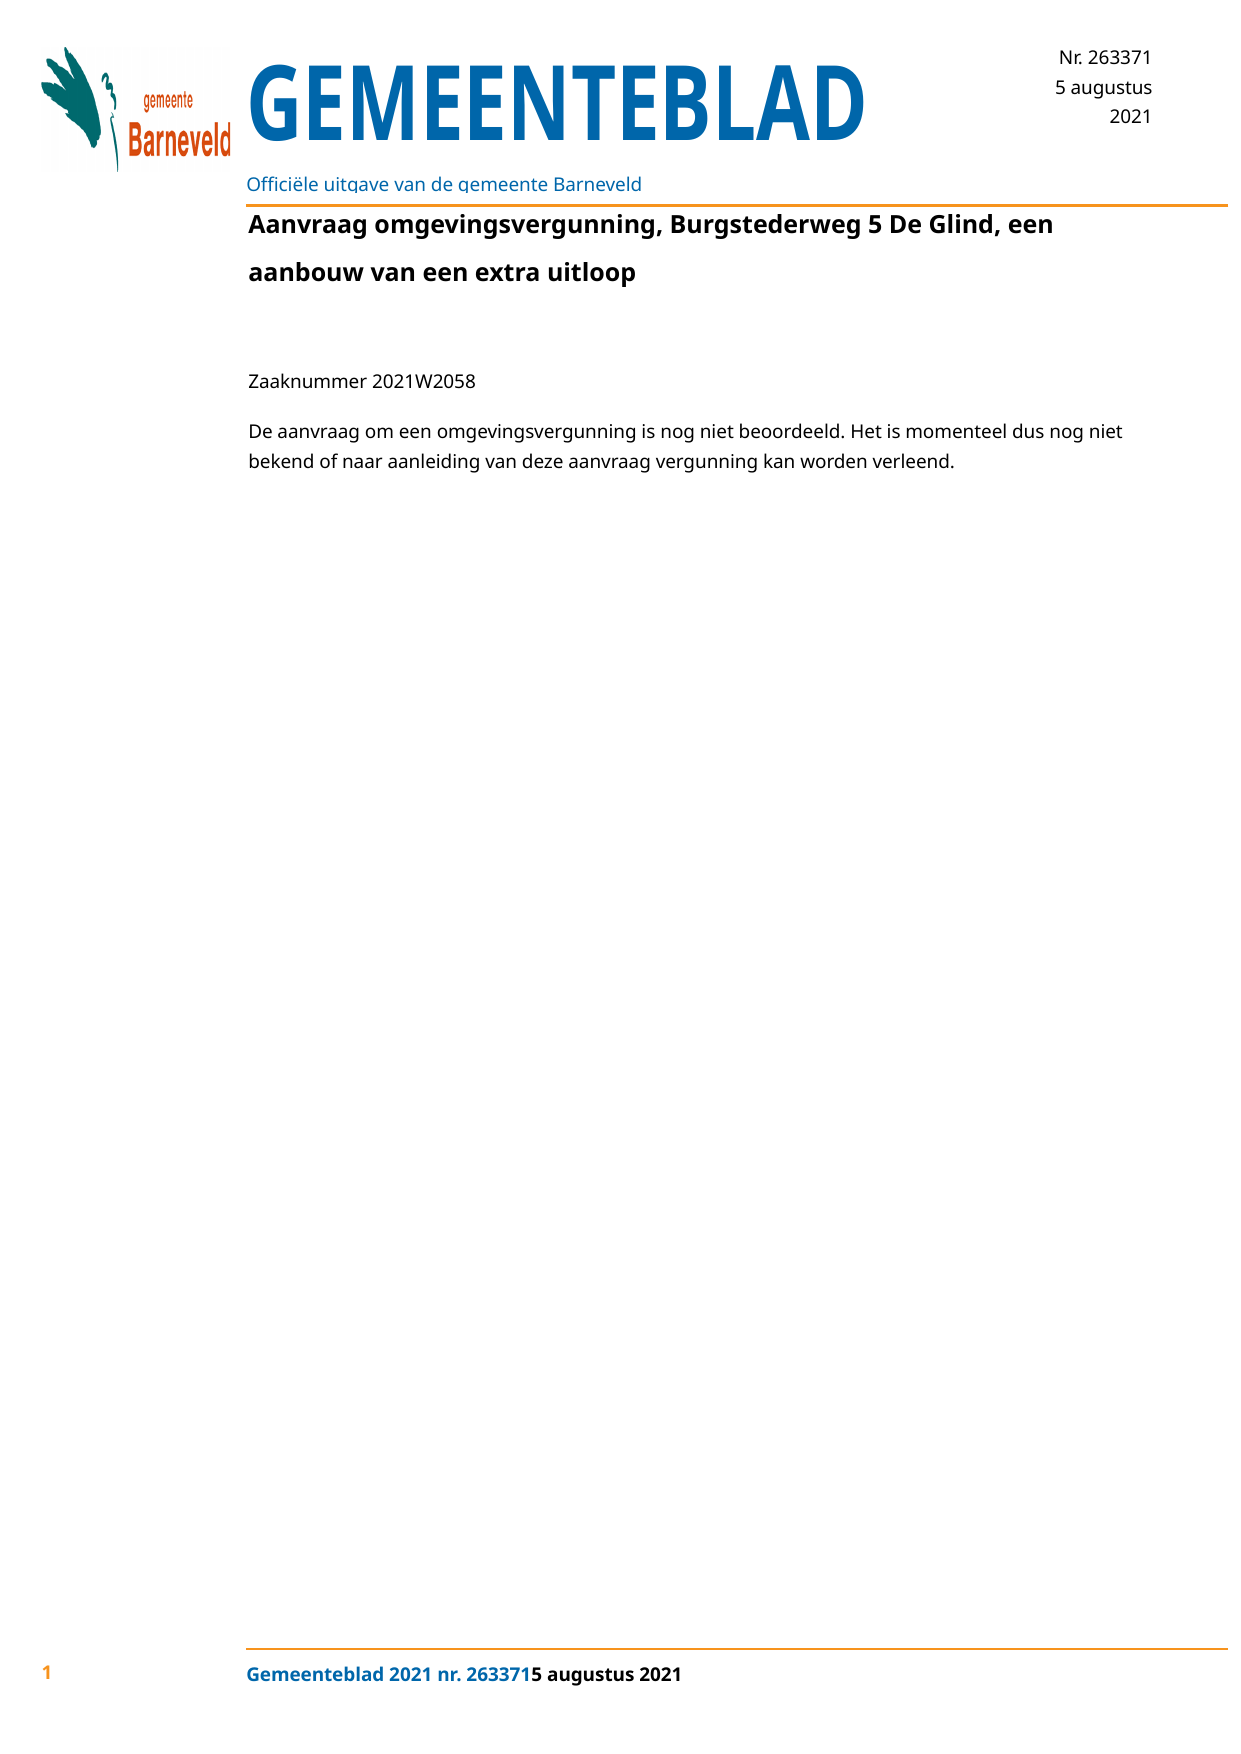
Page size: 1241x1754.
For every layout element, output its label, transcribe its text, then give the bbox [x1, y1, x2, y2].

text De aanvraag om een omgevingsvergunning is nog niet beoordeeld. Het is momenteel dus nog niet bekend of naar aanleiding van deze aanvraag vergunning kan worden verleend. [248, 419, 1152, 474]
text Aanvraag omgevingsvergunning, Burgstederweg 5 De Glind, een aanbouw van een extra uitloop [248, 207, 1152, 288]
picture [41, 47, 231, 172]
text Zaaknummer 2021W2058 [248, 368, 1152, 394]
